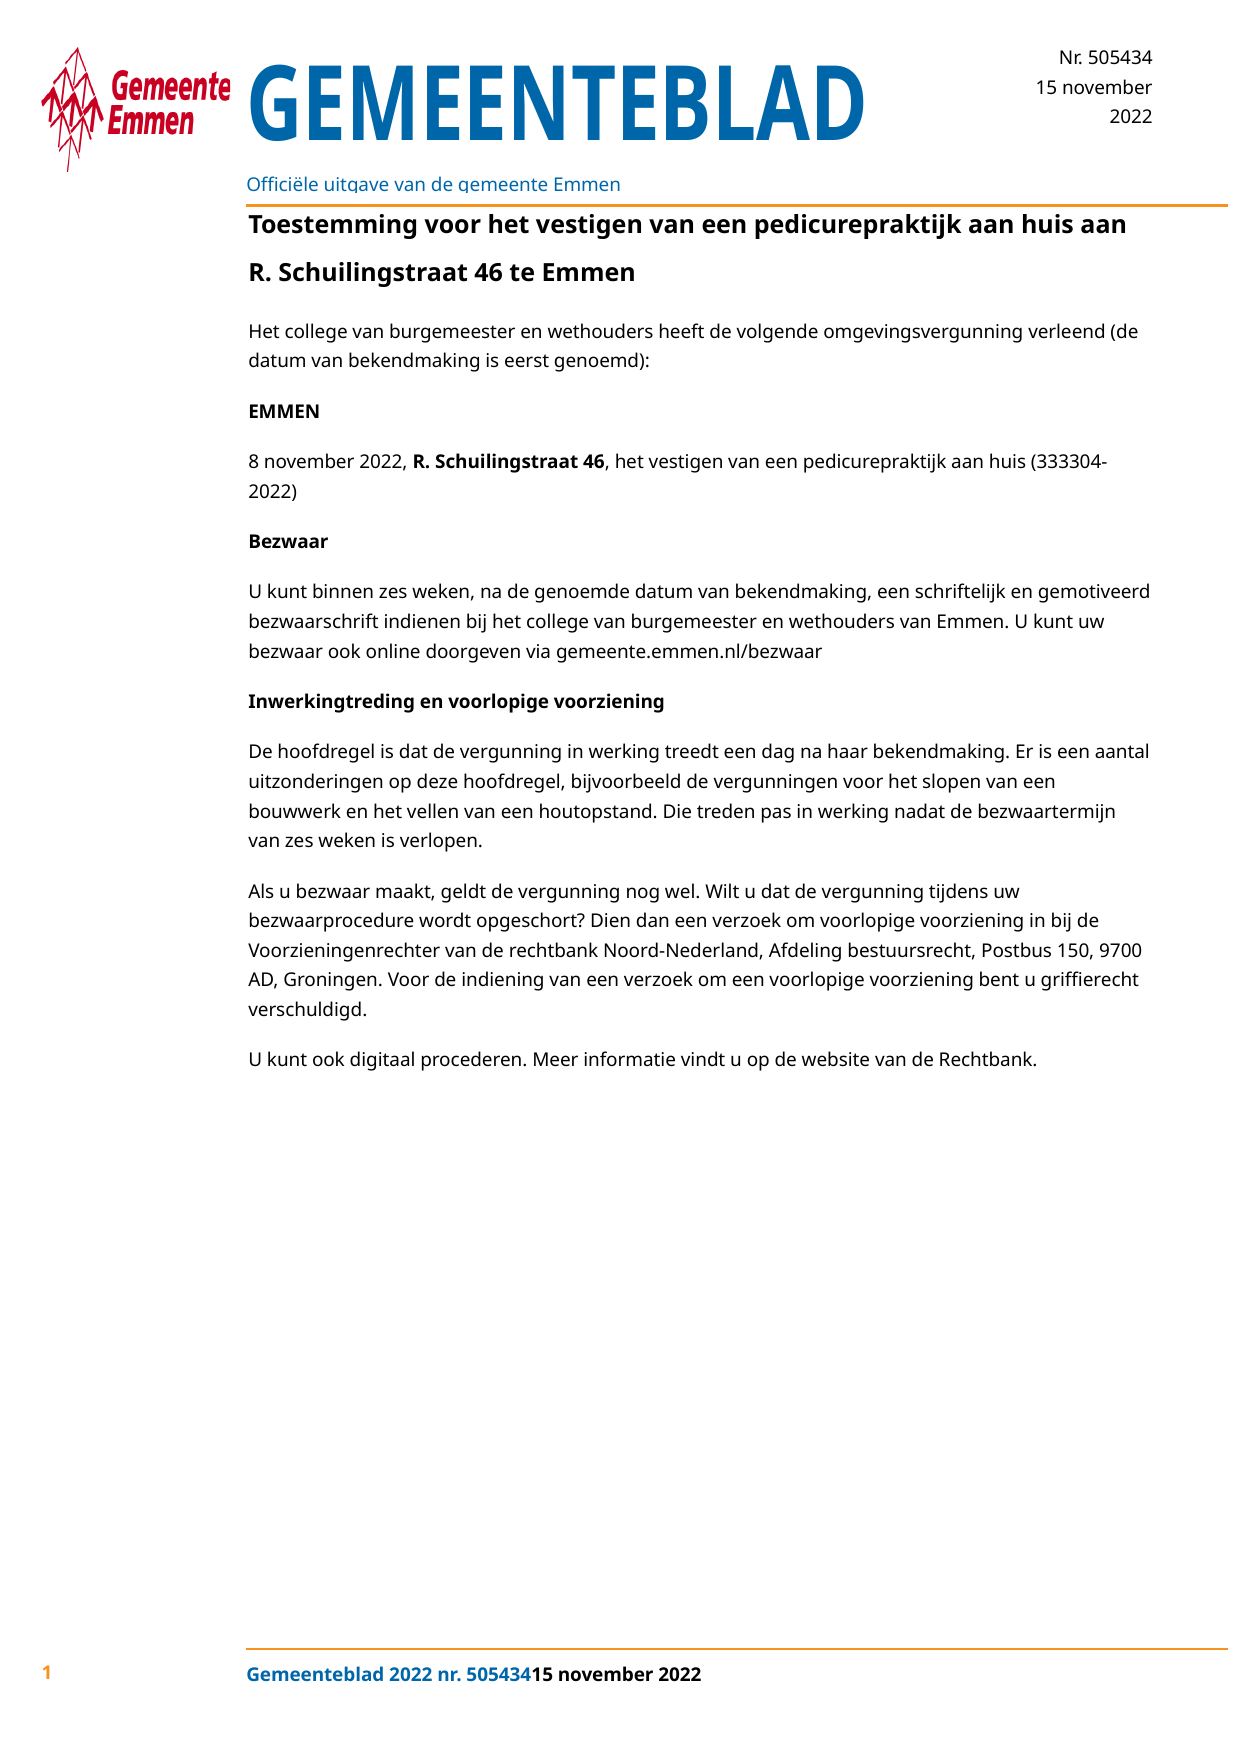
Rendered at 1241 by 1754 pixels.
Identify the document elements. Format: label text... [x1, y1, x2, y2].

text Toestemming voor het vestigen van een pedicurepraktijk aan huis aan R. Schuilingstraat 46 te Emmen [248, 207, 1152, 288]
picture [41, 47, 231, 172]
text Het college van burgemeester en wethouders heeft de volgende omgevingsvergunning verleend (de datum van bekendmaking is eerst genoemd): [248, 318, 1152, 373]
text U kunt ook digitaal procederen. Meer informatie vindt u op de website van de Rechtbank. [248, 1047, 1152, 1072]
text De hoofdregel is dat de vergunning in werking treedt een dag na haar bekendmaking. Er is een aantal uitzonderingen op deze hoofdregel, bijvoorbeeld de vergunningen voor het slopen van een bouwwerk en het vellen van een houtopstand. Die treden pas in werking nadat de bezwaartermijn van zes weken is verlopen. [248, 739, 1152, 853]
text EMMEN [248, 398, 1152, 424]
text 8 november 2022, R. Schuilingstraat 46, het vestigen van een pedicurepraktijk aan huis (333304-2022) [248, 448, 1152, 504]
text Inwerkingtreding en voorlopige voorziening [248, 688, 1152, 714]
text Als u bezwaar maakt, geldt de vergunning nog wel. Wilt u dat de vergunning tijdens uw bezwaarprocedure wordt opgeschort? Dien dan een verzoek om voorlopige voorziening in bij de Voorzieningenrechter van de rechtbank Noord-Nederland, Afdeling bestuursrecht, Postbus 150, 9700 AD, Groningen. Voor de indiening van een verzoek om een voorlopige voorziening bent u griffierecht verschuldigd. [248, 878, 1152, 1022]
text U kunt binnen zes weken, na de genoemde datum van bekendmaking, een schriftelijk en gemotiveerd bezwaarschrift indienen bij het college van burgemeester en wethouders van Emmen. U kunt uw bezwaar ook online doorgeven via gemeente.emmen.nl/bezwaar [248, 579, 1152, 664]
text Bezwaar [248, 528, 1152, 554]
